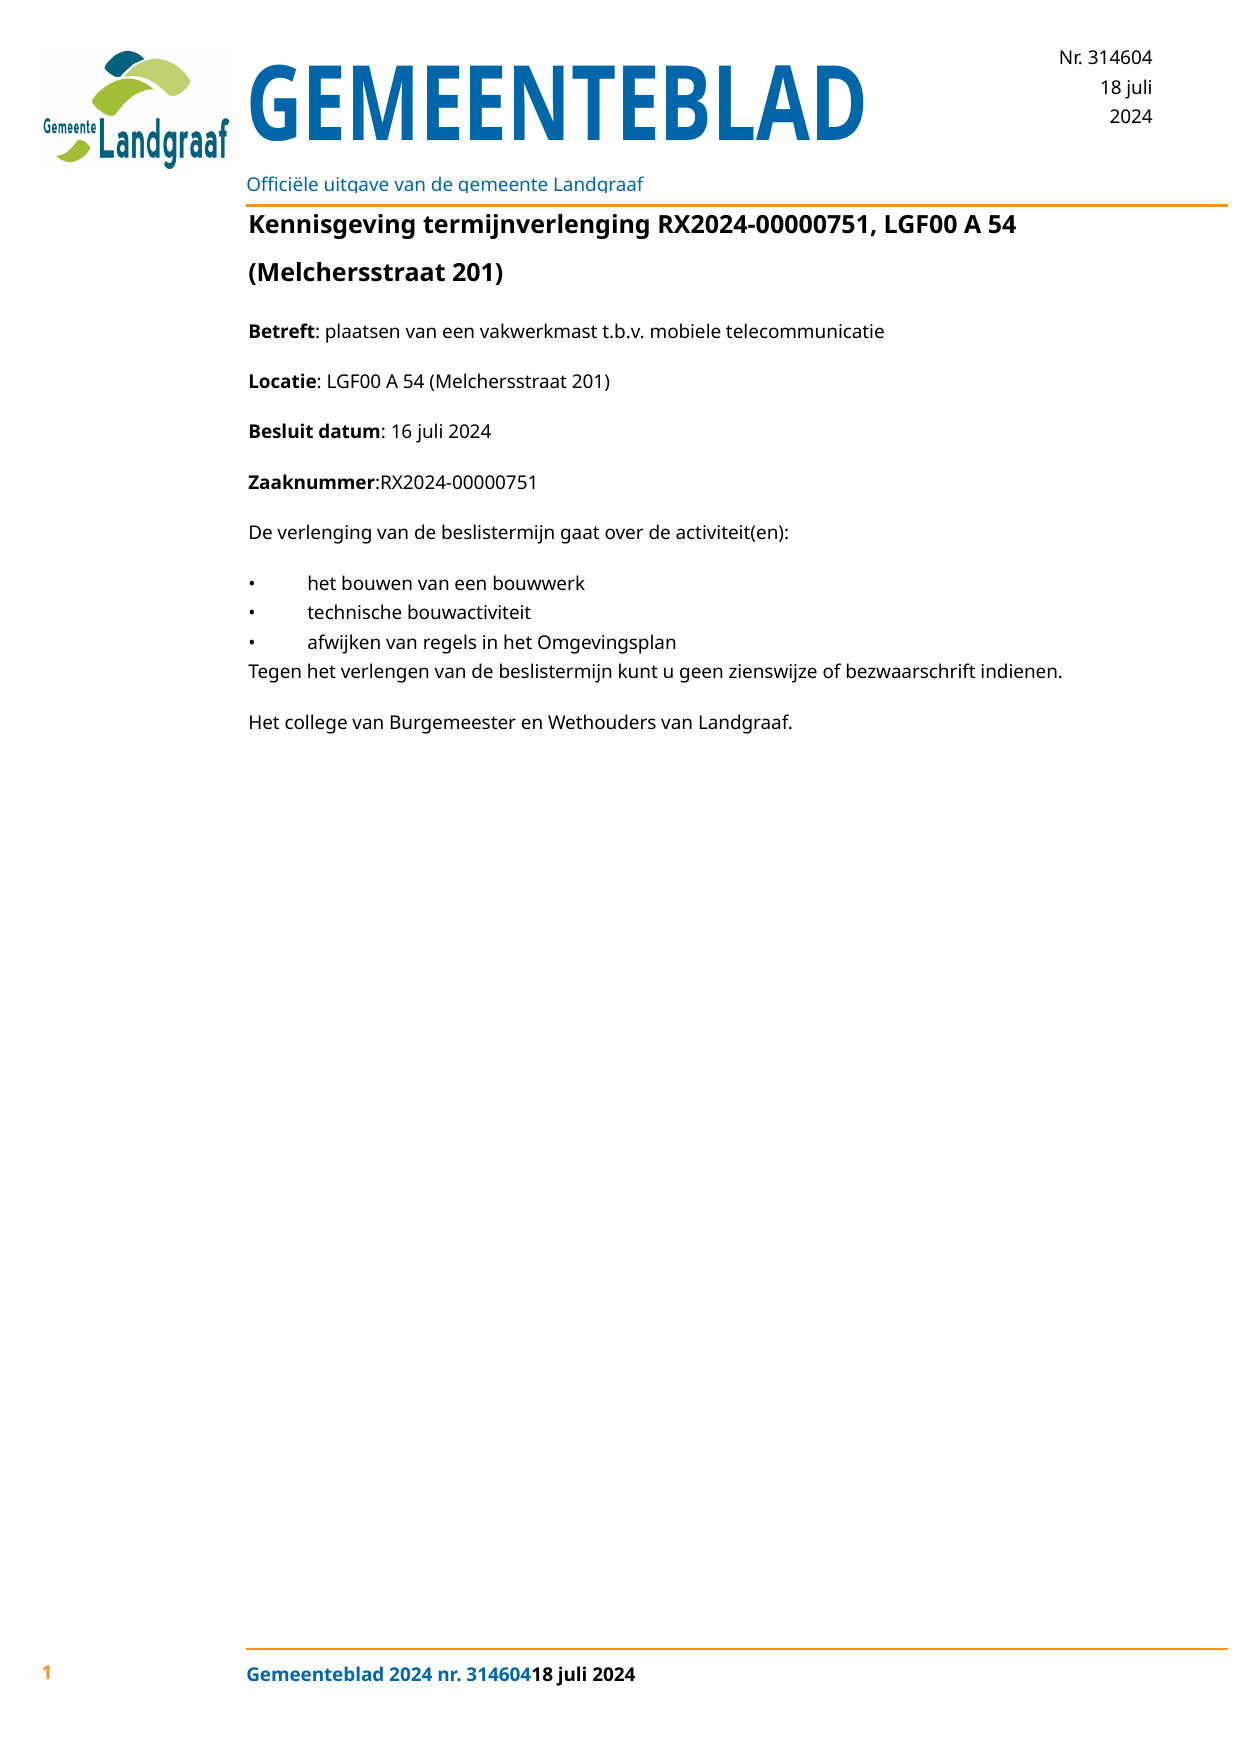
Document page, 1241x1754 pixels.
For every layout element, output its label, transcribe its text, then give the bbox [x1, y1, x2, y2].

text Besluit datum: 16 juli 2024 [248, 419, 1152, 444]
text Zaaknummer:RX2024-00000751 [248, 469, 1152, 495]
list technische bouwactiviteit [248, 599, 1152, 625]
list het bouwen van een bouwwerk [248, 570, 1152, 596]
list afwijken van regels in het Omgevingsplan [248, 629, 1152, 655]
text Locatie: LGF00 A 54 (Melchersstraat 201) [248, 368, 1152, 394]
text Het college van Burgemeester en Wethouders van Landgraaf. [248, 709, 1152, 735]
text Kennisgeving termijnverlenging RX2024-00000751, LGF00 A 54 (Melchersstraat 201) [248, 207, 1152, 288]
text Tegen het verlengen van de beslistermijn kunt u geen zienswijze of bezwaarschrift indienen. [248, 659, 1152, 684]
text De verlenging van de beslistermijn gaat over de activiteit(en): [248, 519, 1152, 545]
text Betreft: plaatsen van een vakwerkmast t.b.v. mobiele telecommunicatie [248, 318, 1152, 344]
picture [41, 47, 231, 172]
